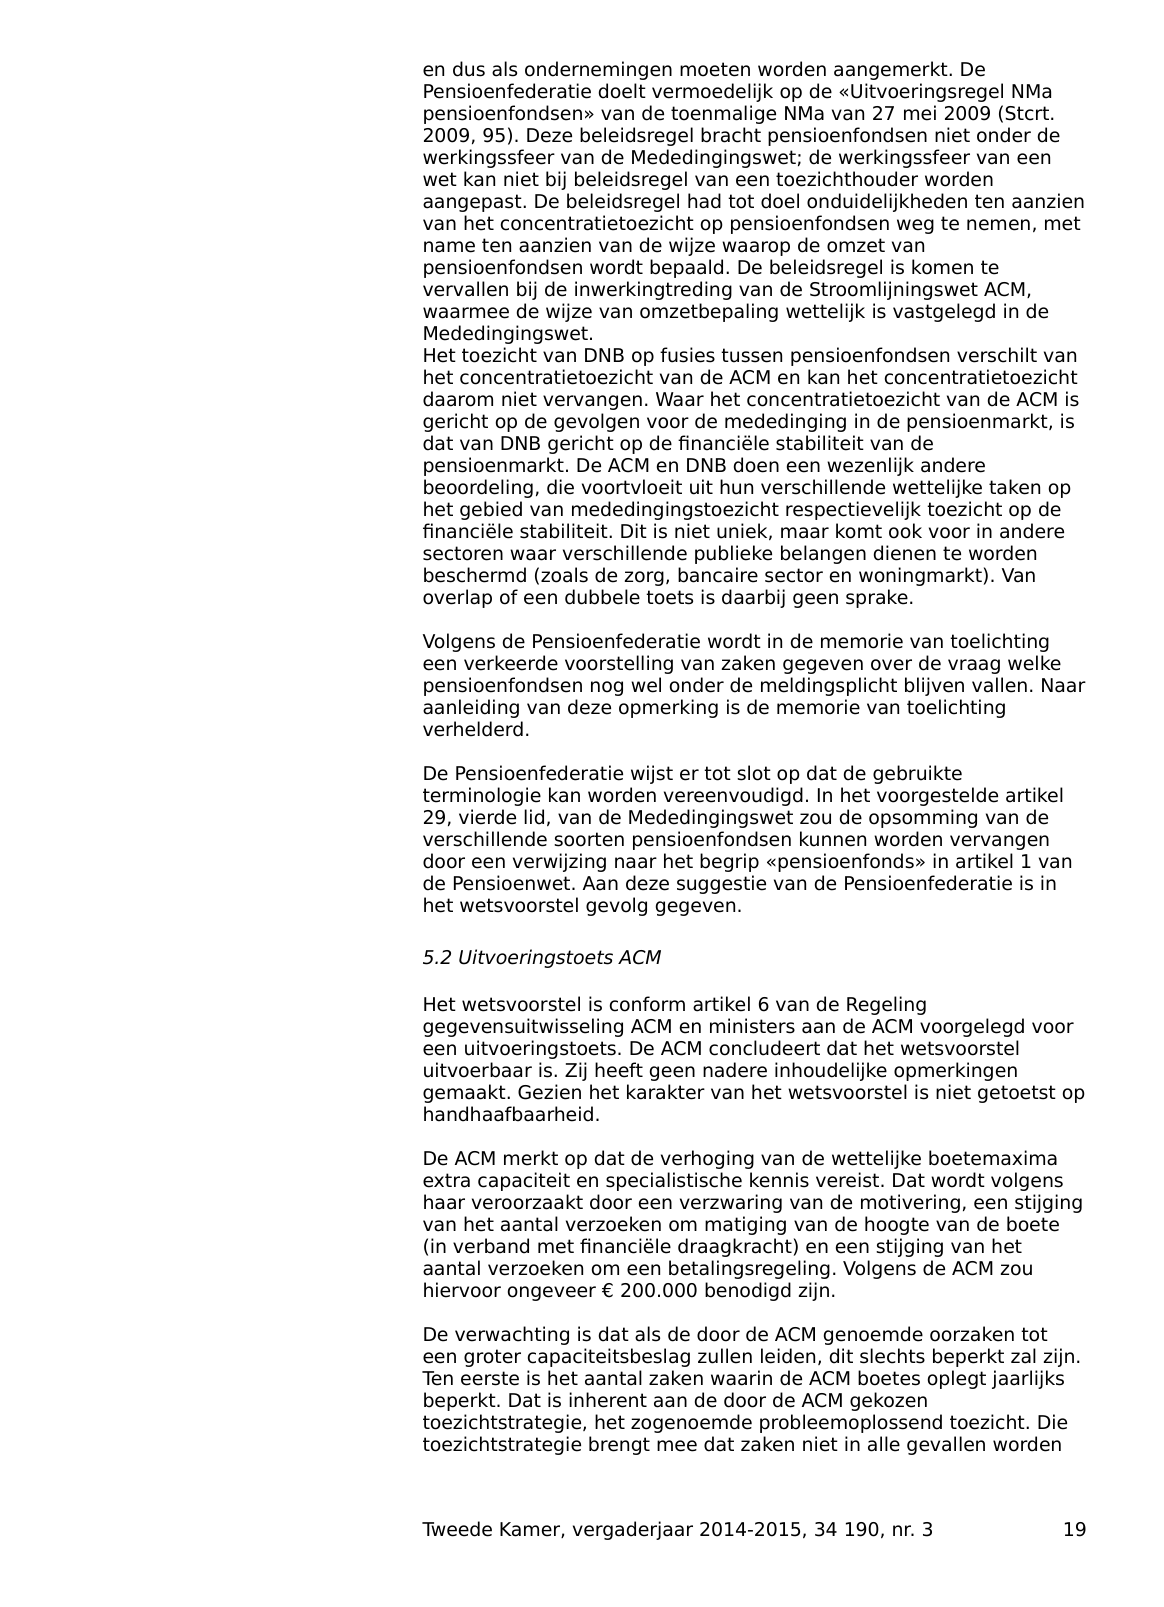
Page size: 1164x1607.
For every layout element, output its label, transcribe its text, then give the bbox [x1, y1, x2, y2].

text Het wetsvoorstel is conform artikel 6 van de Regeling gegevensuitwisseling ACM en ministers aan de ACM voorgelegd voor een uitvoeringstoets. De ACM concludeert dat het wetsvoorstel uitvoerbaar is. Zij heeft geen nadere inhoudelijke opmerkingen gemaakt. Gezien het karakter van het wetsvoorstel is niet getoetst op handhaafbaarheid. [422, 994, 1087, 1126]
text De Pensioenfederatie wijst er tot slot op dat de gebruikte terminologie kan worden vereenvoudigd. In het voorgestelde artikel 29, vierde lid, van de Mededingingswet zou de opsomming van de verschillende soorten pensioenfondsen kunnen worden vervangen door een verwijzing naar het begrip «pensioenfonds» in artikel 1 van de Pensioenwet. Aan deze suggestie van de Pensioenfederatie is in het wetsvoorstel gevolg gegeven. [422, 763, 1087, 917]
text De ACM merkt op dat de verhoging van de wettelijke boetemaxima extra capaciteit en specialistische kennis vereist. Dat wordt volgens haar veroorzaakt door een verzwaring van de motivering, een stijging van het aantal verzoeken om matiging van de hoogte van de boete (in verband met financiële draagkracht) en een stijging van het aantal verzoeken om een betalingsregeling. Volgens de ACM zou hiervoor ongeveer € 200.000 benodigd zijn. [422, 1148, 1087, 1302]
text Volgens de Pensioenfederatie wordt in de memorie van toelichting een verkeerde voorstelling van zaken gegeven over de vraag welke pensioenfondsen nog wel onder de meldingsplicht blijven vallen. Naar aanleiding van deze opmerking is de memorie van toelichting verhelderd. [422, 631, 1087, 741]
text Het toezicht van DNB op fusies tussen pensioenfondsen verschilt van het concentratietoezicht van de ACM en kan het concentratietoezicht daarom niet vervangen. Waar het concentratietoezicht van de ACM is gericht op de gevolgen voor de mededinging in de pensioenmarkt, is dat van DNB gericht op de financiële stabiliteit van de pensioenmarkt. De ACM en DNB doen een wezenlijk andere beoordeling, die voortvloeit uit hun verschillende wettelijke taken op het gebied van mededingingstoezicht respectievelijk toezicht op de financiële stabiliteit. Dit is niet uniek, maar komt ook voor in andere sectoren waar verschillende publieke belangen dienen te worden beschermd (zoals de zorg, bancaire sector en woningmarkt). Van overlap of een dubbele toets is daarbij geen sprake. [422, 345, 1087, 608]
subtitle 5.2 Uitvoeringstoets ACM [422, 947, 1087, 969]
text De verwachting is dat als de door de ACM genoemde oorzaken tot een groter capaciteitsbeslag zullen leiden, dit slechts beperkt zal zijn. Ten eerste is het aantal zaken waarin de ACM boetes oplegt jaarlijks beperkt. Dat is inherent aan de door de ACM gekozen toezichtstrategie, het zogenoemde probleemoplossend toezicht. Die toezichtstrategie brengt mee dat zaken niet in alle gevallen worden [422, 1324, 1087, 1456]
text en dus als ondernemingen moeten worden aangemerkt. De Pensioenfederatie doelt vermoedelijk op de «Uitvoeringsregel NMa pensioenfondsen» van de toenmalige NMa van 27 mei 2009 (Stcrt. 2009, 95). Deze beleidsregel bracht pensioenfondsen niet onder de werkingssfeer van de Mededingingswet; de werkingssfeer van een wet kan niet bij beleidsregel van een toezichthouder worden aangepast. De beleidsregel had tot doel onduidelijkheden ten aanzien van het concentratietoezicht op pensioenfondsen weg te nemen, met name ten aanzien van de wijze waarop de omzet van pensioenfondsen wordt bepaald. De beleidsregel is komen te vervallen bij de inwerkingtreding van de Stroomlijningswet ACM, waarmee de wijze van omzetbepaling wettelijk is vastgelegd in de Mededingingswet. [422, 59, 1087, 345]
